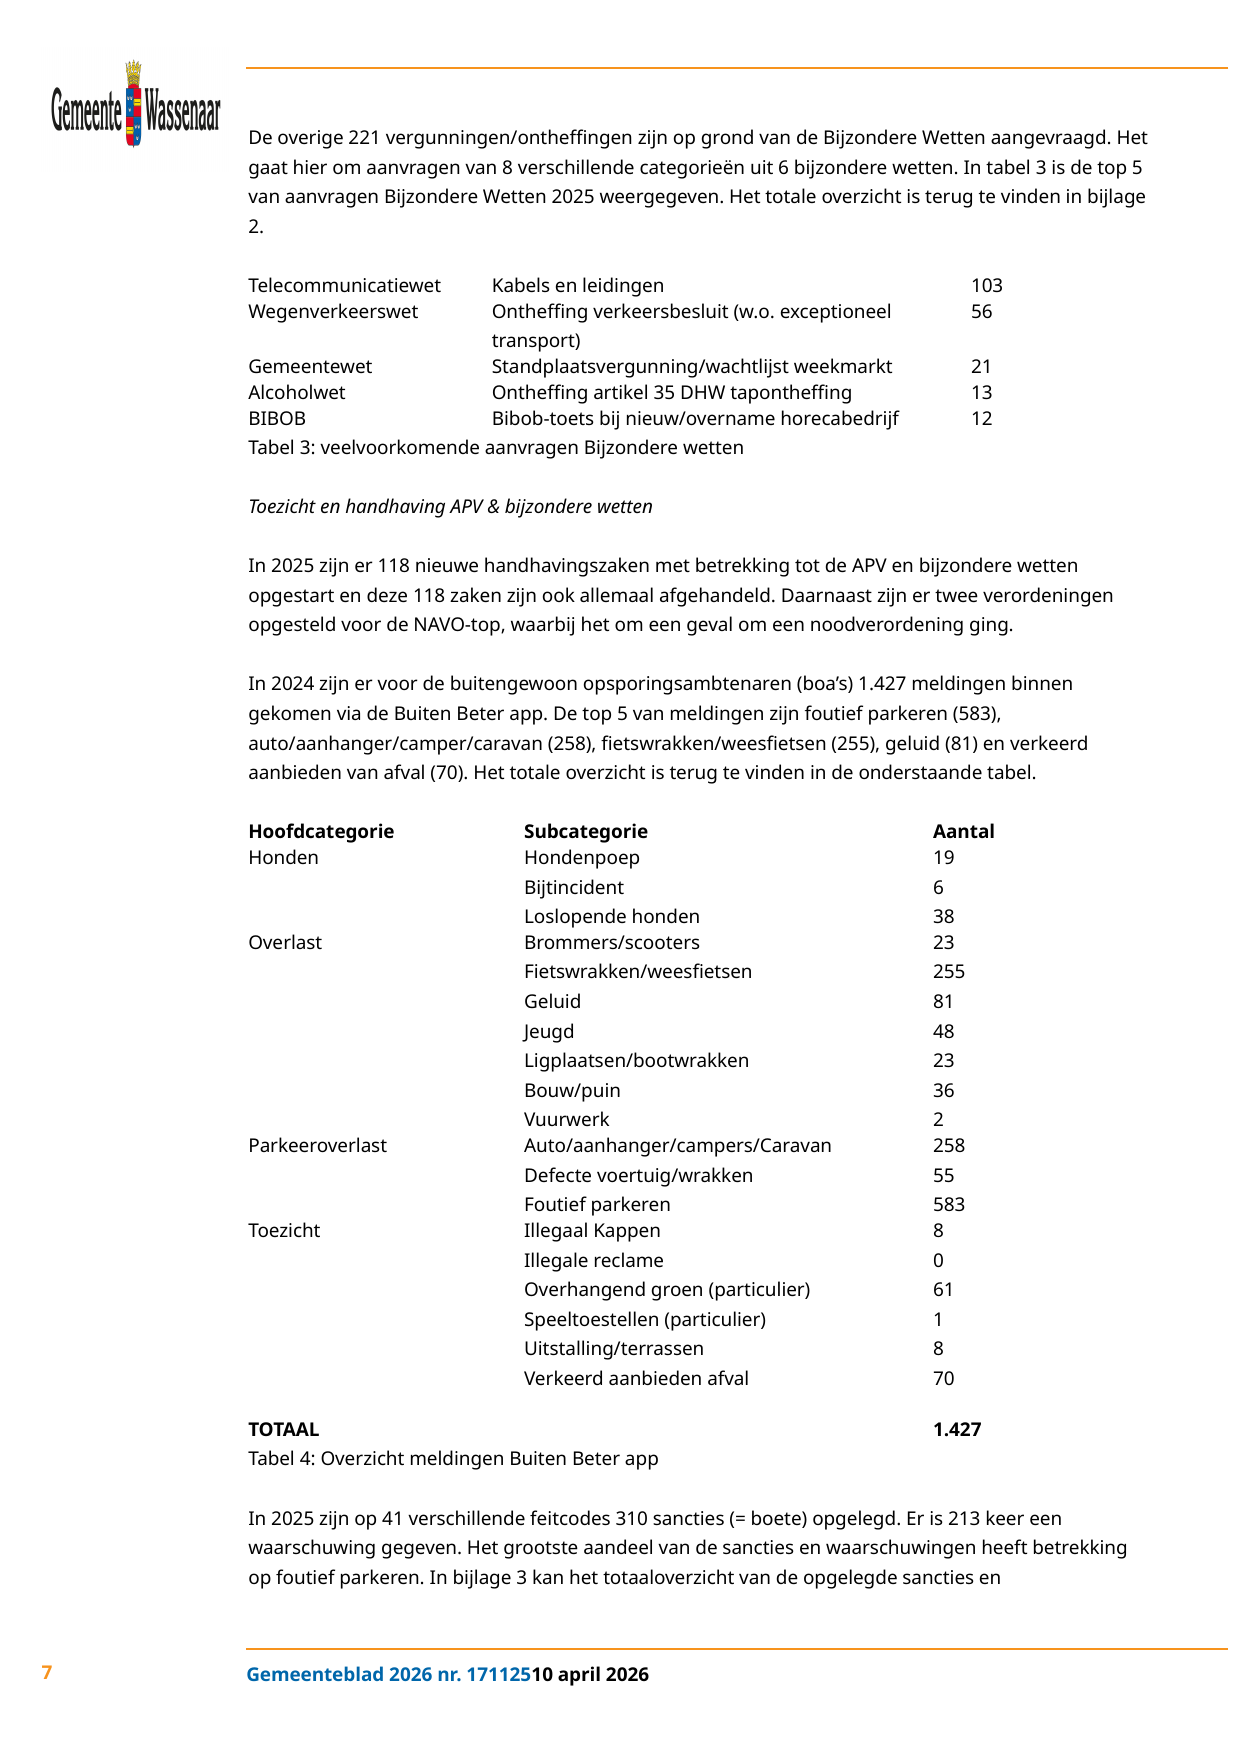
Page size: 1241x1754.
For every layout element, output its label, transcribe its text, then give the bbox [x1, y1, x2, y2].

text In 2025 zijn op 41 verschillende feitcodes 310 sancties (= boete) opgelegd. Er is 213 keer een waarschuwing gegeven. Het grootste aandeel van de sancties en waarschuwingen heeft betrekking op foutief parkeren. In bijlage 3 kan het totaaloverzicht van de opgelegde sancties en [248, 1505, 1152, 1590]
table_cell Alcoholwet [248, 379, 492, 405]
table_cell 258 55 583 [933, 1133, 1152, 1217]
table_header 103 [971, 273, 1152, 298]
table_cell Auto/aanhanger/campers/Caravan Defecte voertuig/wrakken Foutief parkeren [524, 1133, 933, 1217]
table_cell 56 [971, 298, 1152, 353]
table_cell Standplaatsvergunning/wachtlijst weekmarkt [492, 354, 971, 379]
text Toezicht en handhaving APV & bijzondere wetten [248, 493, 1152, 519]
table_cell 21 [971, 354, 1152, 379]
table_cell 8 0 61 1 8 70 [933, 1217, 1152, 1391]
table_cell [933, 1391, 1152, 1417]
table_cell Honden [248, 844, 524, 929]
table_cell Illegaal Kappen Illegale reclame Overhangend groen (particulier) Speeltoestellen (particulier) Uitstalling/terrassen Verkeerd aanbieden afval [524, 1217, 933, 1391]
table_cell 1.427 [933, 1417, 1152, 1442]
table_cell Brommers/scooters Fietswrakken/weesfietsen Geluid Jeugd Ligplaatsen/bootwrakken Bouw/puin Vuurwerk [524, 929, 933, 1132]
table_cell Parkeeroverlast [248, 1133, 524, 1217]
text In 2024 zijn er voor de buitengewoon opsporingsambtenaren (boa’s) 1.427 meldingen binnen gekomen via de Buiten Beter app. De top 5 van meldingen zijn foutief parkeren (583), auto/aanhanger/camper/caravan (258), fietswrakken/weesfietsen (255), geluid (81) en verkeerd aanbieden van afval (70). Het totale overzicht is terug te vinden in de onderstaande tabel. [248, 671, 1152, 785]
table_cell Hondenpoep Bijtincident Loslopende honden [524, 844, 933, 929]
table_cell Toezicht [248, 1217, 524, 1391]
table_header Hoofdcategorie [248, 819, 524, 844]
table_cell [524, 1391, 933, 1417]
table_cell [248, 1391, 524, 1417]
text Tabel 3: veelvoorkomende aanvragen Bijzondere wetten [248, 434, 1152, 459]
table_header Telecommunicatiewet [248, 273, 492, 298]
table_cell Bibob-toets bij nieuw/overname horecabedrijf [492, 405, 971, 431]
table_header Aantal [933, 819, 1152, 844]
table_cell 13 [971, 379, 1152, 405]
table_cell 23 255 81 48 23 36 2 [933, 929, 1152, 1132]
table_cell BIBOB [248, 405, 492, 431]
table_cell Overlast [248, 929, 524, 1132]
table_cell 12 [971, 405, 1152, 431]
text In 2025 zijn er 118 nieuwe handhavingszaken met betrekking tot de APV en bijzondere wetten opgestart en deze 118 zaken zijn ook allemaal afgehandeld. Daarnaast zijn er twee verordeningen opgesteld voor de NAVO-top, waarbij het om een geval om een noodverordening ging. [248, 552, 1152, 637]
table_cell [524, 1417, 933, 1442]
picture [41, 47, 231, 172]
text De overige 221 vergunningen/ontheffingen zijn op grond van de Bijzondere Wetten aangevraagd. Het gaat hier om aanvragen van 8 verschillende categorieën uit 6 bijzondere wetten. In tabel 3 is de top 5 van aanvragen Bijzondere Wetten 2025 weergegeven. Het totale overzicht is terug te vinden in bijlage 2. [248, 124, 1152, 239]
table_cell Ontheffing artikel 35 DHW tapontheffing [492, 379, 971, 405]
table_cell TOTAAL [248, 1417, 524, 1442]
table_cell Ontheffing verkeersbesluit (w.o. exceptioneel transport) [492, 298, 971, 353]
table_cell Gemeentewet [248, 354, 492, 379]
table_cell 19 6 38 [933, 844, 1152, 929]
table_header Kabels en leidingen [492, 273, 971, 298]
table_header Subcategorie [524, 819, 933, 844]
text Tabel 4: Overzicht meldingen Buiten Beter app [248, 1446, 1152, 1471]
table_cell Wegenverkeerswet [248, 298, 492, 353]
